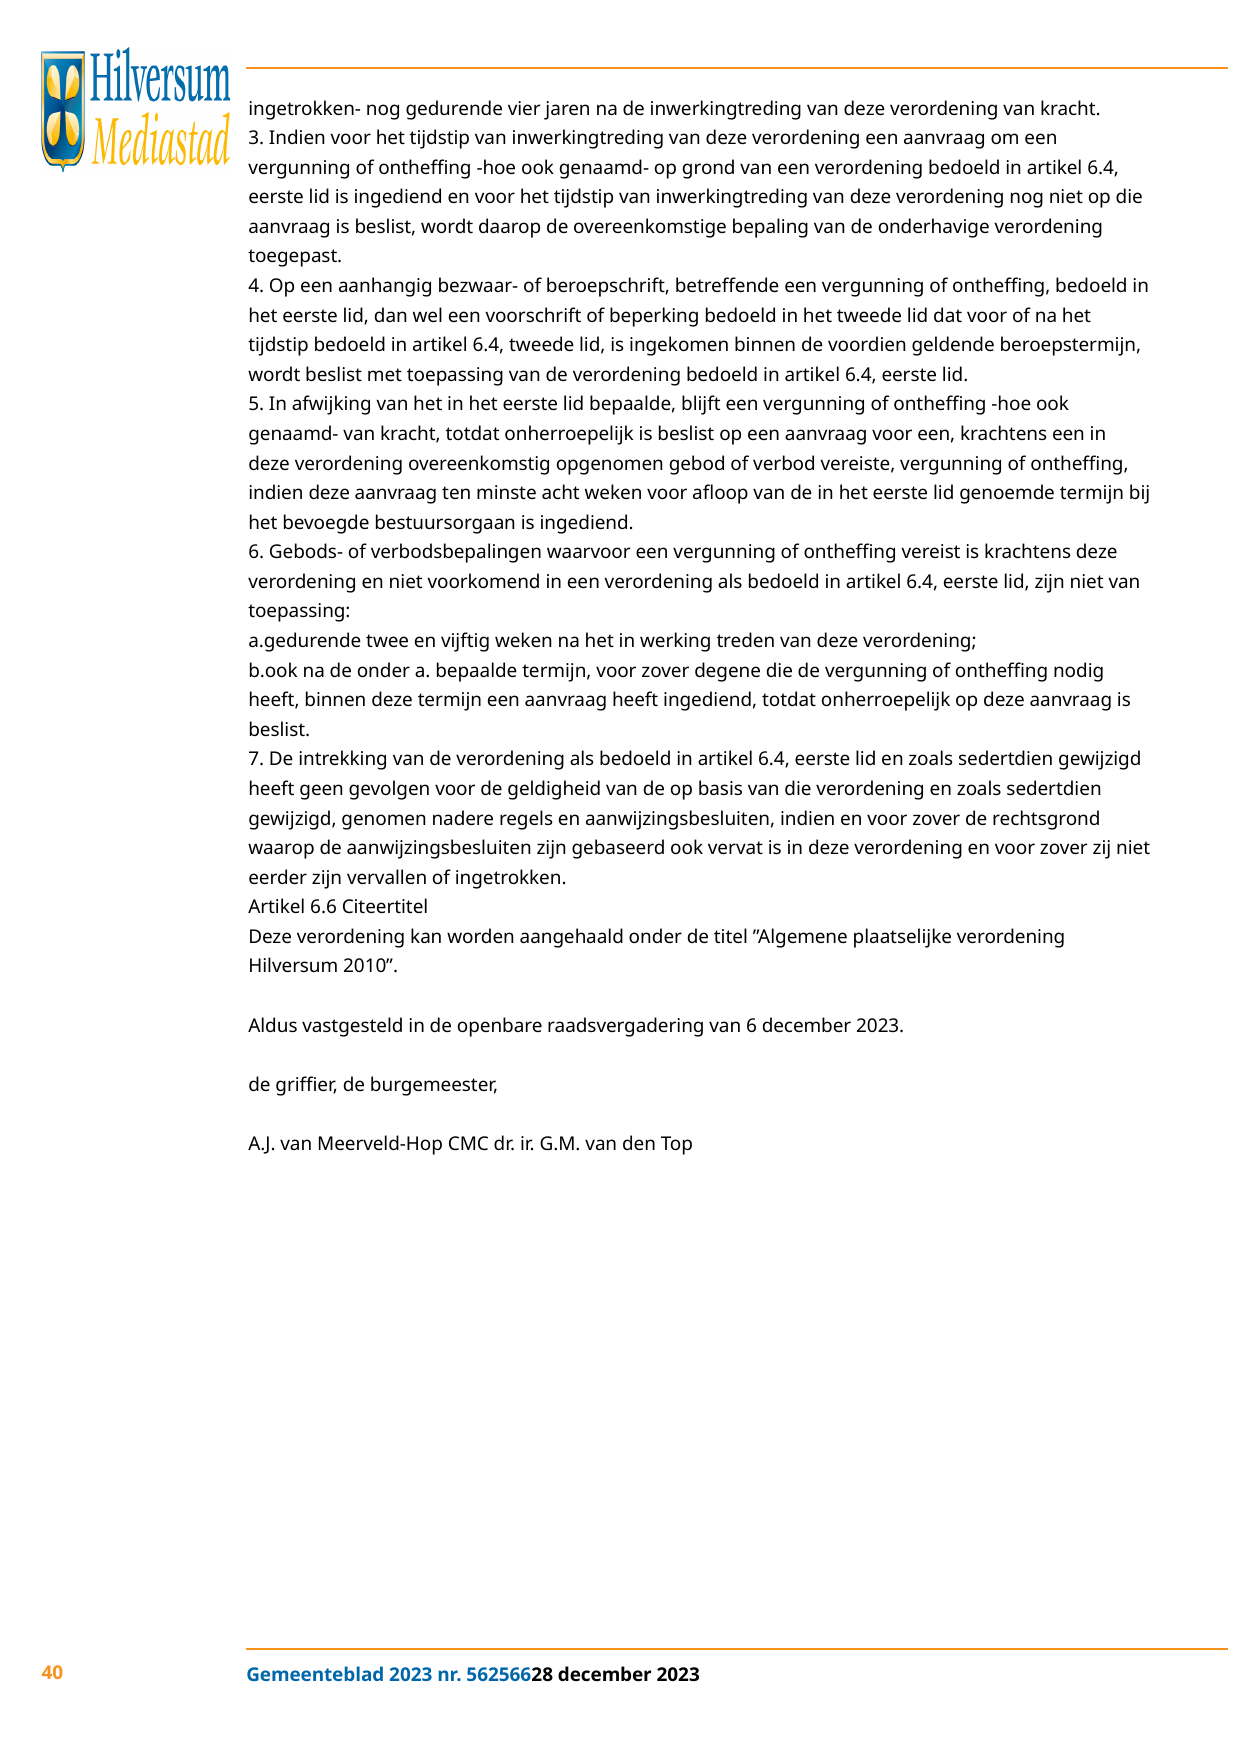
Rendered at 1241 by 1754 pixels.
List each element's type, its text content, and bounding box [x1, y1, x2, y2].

text de griffier, de burgemeester, [248, 1071, 1152, 1097]
text Deze verordening kan worden aangehaald onder de titel ”Algemene plaatselijke verordening Hilversum 2010”. [248, 923, 1152, 978]
text Artikel 6.6 Citeertitel [248, 893, 1152, 919]
text ingetrokken- nog gedurende vier jaren na de inwerkingtreding van deze verordening van kracht. [248, 95, 1152, 121]
text Aldus vastgesteld in de openbare raadsvergadering van 6 december 2023. [248, 1012, 1152, 1038]
picture [41, 47, 231, 172]
text 3. Indien voor het tijdstip van inwerkingtreding van deze verordening een aanvraag om een vergunning of ontheffing -hoe ook genaamd- op grond van een verordening bedoeld in artikel 6.4, eerste lid is ingediend en voor het tijdstip van inwerkingtreding van deze verordening nog niet op die aanvraag is beslist, wordt daarop de overeenkomstige bepaling van de onderhavige verordening toegepast. [248, 124, 1152, 268]
text 6. Gebods- of verbodsbepalingen waarvoor een vergunning of ontheffing vereist is krachtens deze verordening en niet voorkomend in een verordening als bedoeld in artikel 6.4, eerste lid, zijn niet van toepassing: [248, 538, 1152, 623]
text A.J. van Meerveld-Hop CMC dr. ir. G.M. van den Top [248, 1130, 1152, 1156]
text b.ook na de onder a. bepaalde termijn, voor zover degene die de vergunning of ontheffing nodig heeft, binnen deze termijn een aanvraag heeft ingediend, totdat onherroepelijk op deze aanvraag is beslist. [248, 657, 1152, 742]
text 5. In afwijking van het in het eerste lid bepaalde, blijft een vergunning of ontheffing -hoe ook genaamd- van kracht, totdat onherroepelijk is beslist op een aanvraag voor een, krachtens een in deze verordening overeenkomstig opgenomen gebod of verbod vereiste, vergunning of ontheffing, indien deze aanvraag ten minste acht weken voor afloop van de in het eerste lid genoemde termijn bij het bevoegde bestuursorgaan is ingediend. [248, 391, 1152, 535]
text 7. De intrekking van de verordening als bedoeld in artikel 6.4, eerste lid en zoals sedertdien gewijzigd heeft geen gevolgen voor de geldigheid van de op basis van die verordening en zoals sedertdien gewijzigd, genomen nadere regels en aanwijzingsbesluiten, indien en voor zover de rechtsgrond waarop de aanwijzingsbesluiten zijn gebaseerd ook vervat is in deze verordening en voor zover zij niet eerder zijn vervallen of ingetrokken. [248, 746, 1152, 890]
text a.gedurende twee en vijftig weken na het in werking treden van deze verordening; [248, 627, 1152, 653]
text 4. Op een aanhangig bezwaar- of beroepschrift, betreffende een vergunning of ontheffing, bedoeld in het eerste lid, dan wel een voorschrift of beperking bedoeld in het tweede lid dat voor of na het tijdstip bedoeld in artikel 6.4, tweede lid, is ingekomen binnen de voordien geldende beroepstermijn, wordt beslist met toepassing van de verordening bedoeld in artikel 6.4, eerste lid. [248, 272, 1152, 387]
